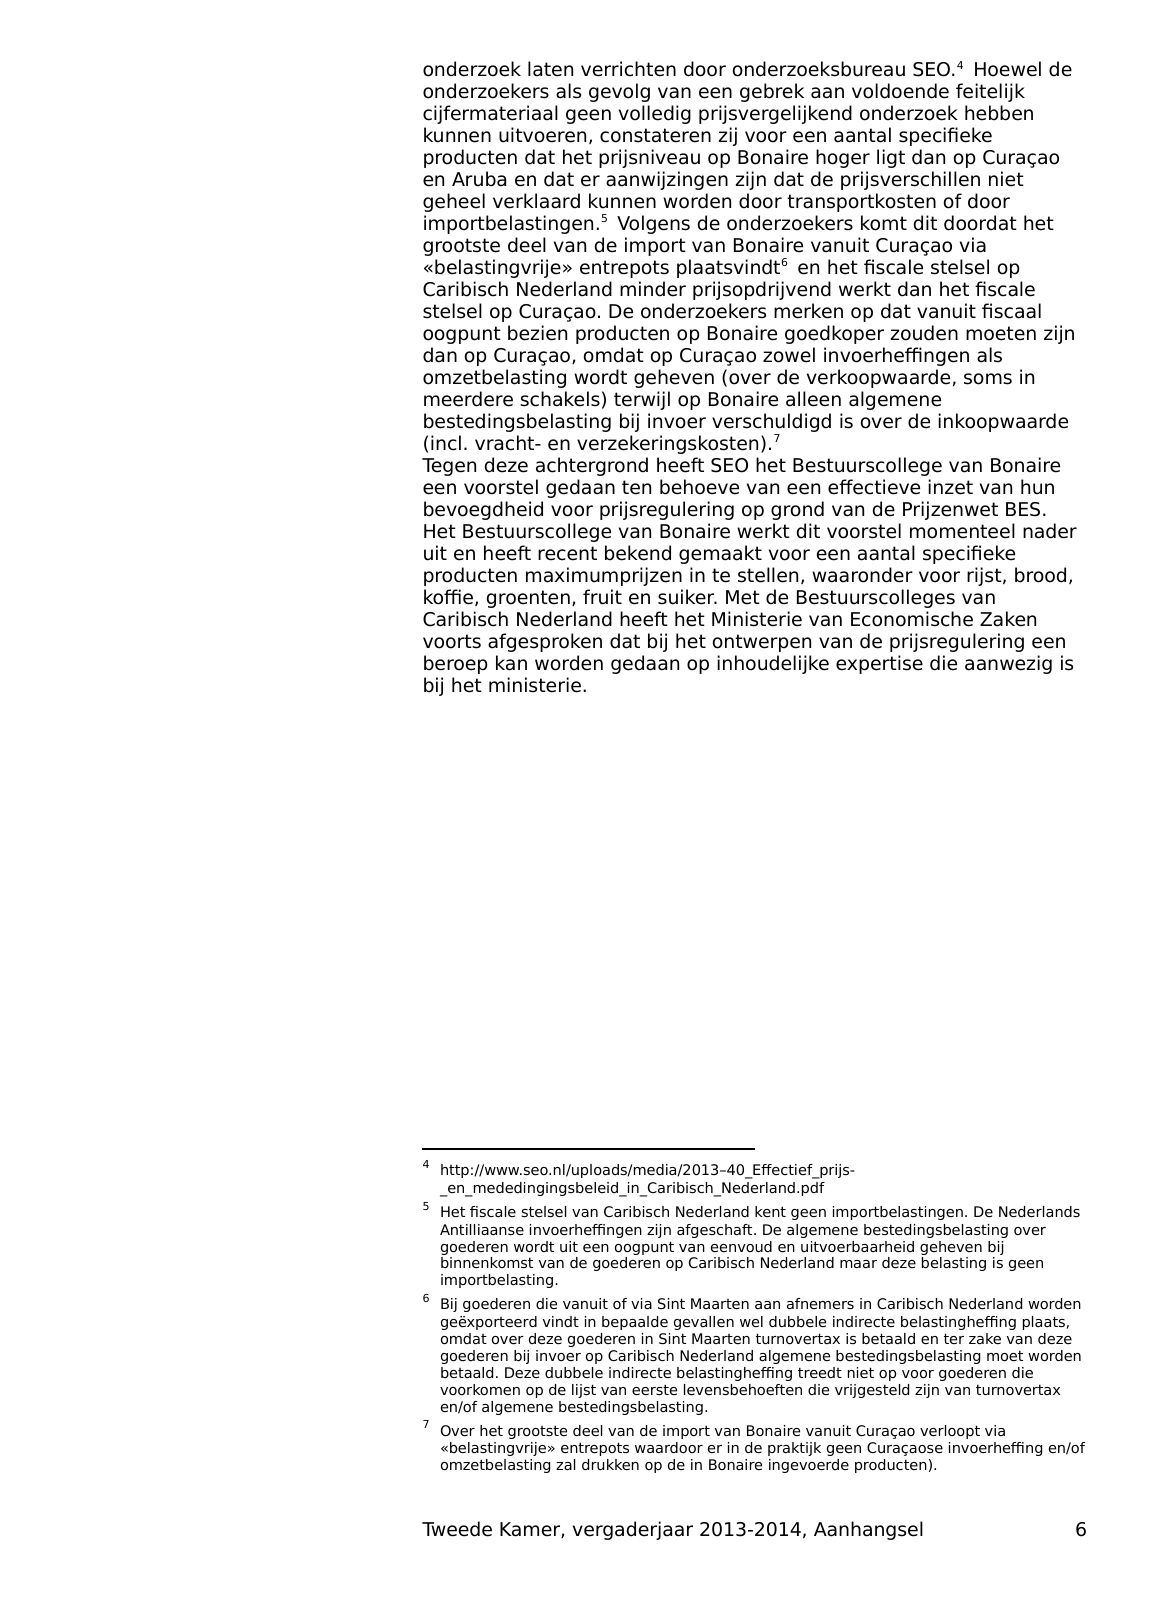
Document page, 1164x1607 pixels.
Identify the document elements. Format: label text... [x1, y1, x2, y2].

text Bij goederen die vanuit of via Sint Maarten aan afnemers in Caribisch Nederland worden geëxporteerd vindt in bepaalde gevallen wel dubbele indirecte belastingheffing plaats, omdat over deze goederen in Sint Maarten turnovertax is betaald en ter zake van deze goederen bij invoer op Caribisch Nederland algemene bestedingsbelasting moet worden betaald. Deze dubbele indirecte belastingheffing treedt niet op voor goederen die voorkomen op de lijst van eerste levensbehoeften die vrijgesteld zijn van turnovertax en/of algemene bestedingsbelasting. [422, 1292, 1087, 1416]
text Over het grootste deel van de import van Bonaire vanuit Curaçao verloopt via «belastingvrije» entrepots waardoor er in de praktijk geen Curaçaose invoerheffing en/of omzetbelasting zal drukken op de in Bonaire ingevoerde producten). [422, 1418, 1087, 1474]
text onderzoek laten verrichten door onderzoeksbureau SEO. Hoewel de onderzoekers als gevolg van een gebrek aan voldoende feitelijk cijfermateriaal geen volledig prijsvergelijkend onderzoek hebben kunnen uitvoeren, constateren zij voor een aantal specifieke producten dat het prijsniveau op Bonaire hoger ligt dan op Curaçao en Aruba en dat er aanwijzingen zijn dat de prijsverschillen niet geheel verklaard kunnen worden door transportkosten of door importbelastingen. Volgens de onderzoekers komt dit doordat het grootste deel van de import van Bonaire vanuit Curaçao via «belastingvrije» entrepots plaatsvindt en het fiscale stelsel op Caribisch Nederland minder prijsopdrijvend werkt dan het fiscale stelsel op Curaçao. De onderzoekers merken op dat vanuit fiscaal oogpunt bezien producten op Bonaire goedkoper zouden moeten zijn dan op Curaçao, omdat op Curaçao zowel invoerheffingen als omzetbelasting wordt geheven (over de verkoopwaarde, soms in meerdere schakels) terwijl op Bonaire alleen algemene bestedingsbelasting bij invoer verschuldigd is over de inkoopwaarde (incl. vracht- en verzekeringskosten). [422, 59, 1087, 455]
text http://www.seo.nl/uploads/media/2013–40_Effectief_prijs-_en_mededingingsbeleid_in_Caribisch_Nederland.pdf [422, 1158, 1087, 1197]
text Tegen deze achtergrond heeft SEO het Bestuurscollege van Bonaire een voorstel gedaan ten behoeve van een effectieve inzet van hun bevoegdheid voor prijsregulering op grond van de Prijzenwet BES. Het Bestuurscollege van Bonaire werkt dit voorstel momenteel nader uit en heeft recent bekend gemaakt voor een aantal specifieke producten maximumprijzen in te stellen, waaronder voor rijst, brood, koffie, groenten, fruit en suiker. Met de Bestuurscolleges van Caribisch Nederland heeft het Ministerie van Economische Zaken voorts afgesproken dat bij het ontwerpen van de prijsregulering een beroep kan worden gedaan op inhoudelijke expertise die aanwezig is bij het ministerie. [422, 455, 1087, 696]
text Het fiscale stelsel van Caribisch Nederland kent geen importbelastingen. De Nederlands Antilliaanse invoerheffingen zijn afgeschaft. De algemene bestedingsbelasting over goederen wordt uit een oogpunt van eenvoud en uitvoerbaarheid geheven bij binnenkomst van de goederen op Caribisch Nederland maar deze belasting is geen importbelasting. [422, 1200, 1087, 1289]
